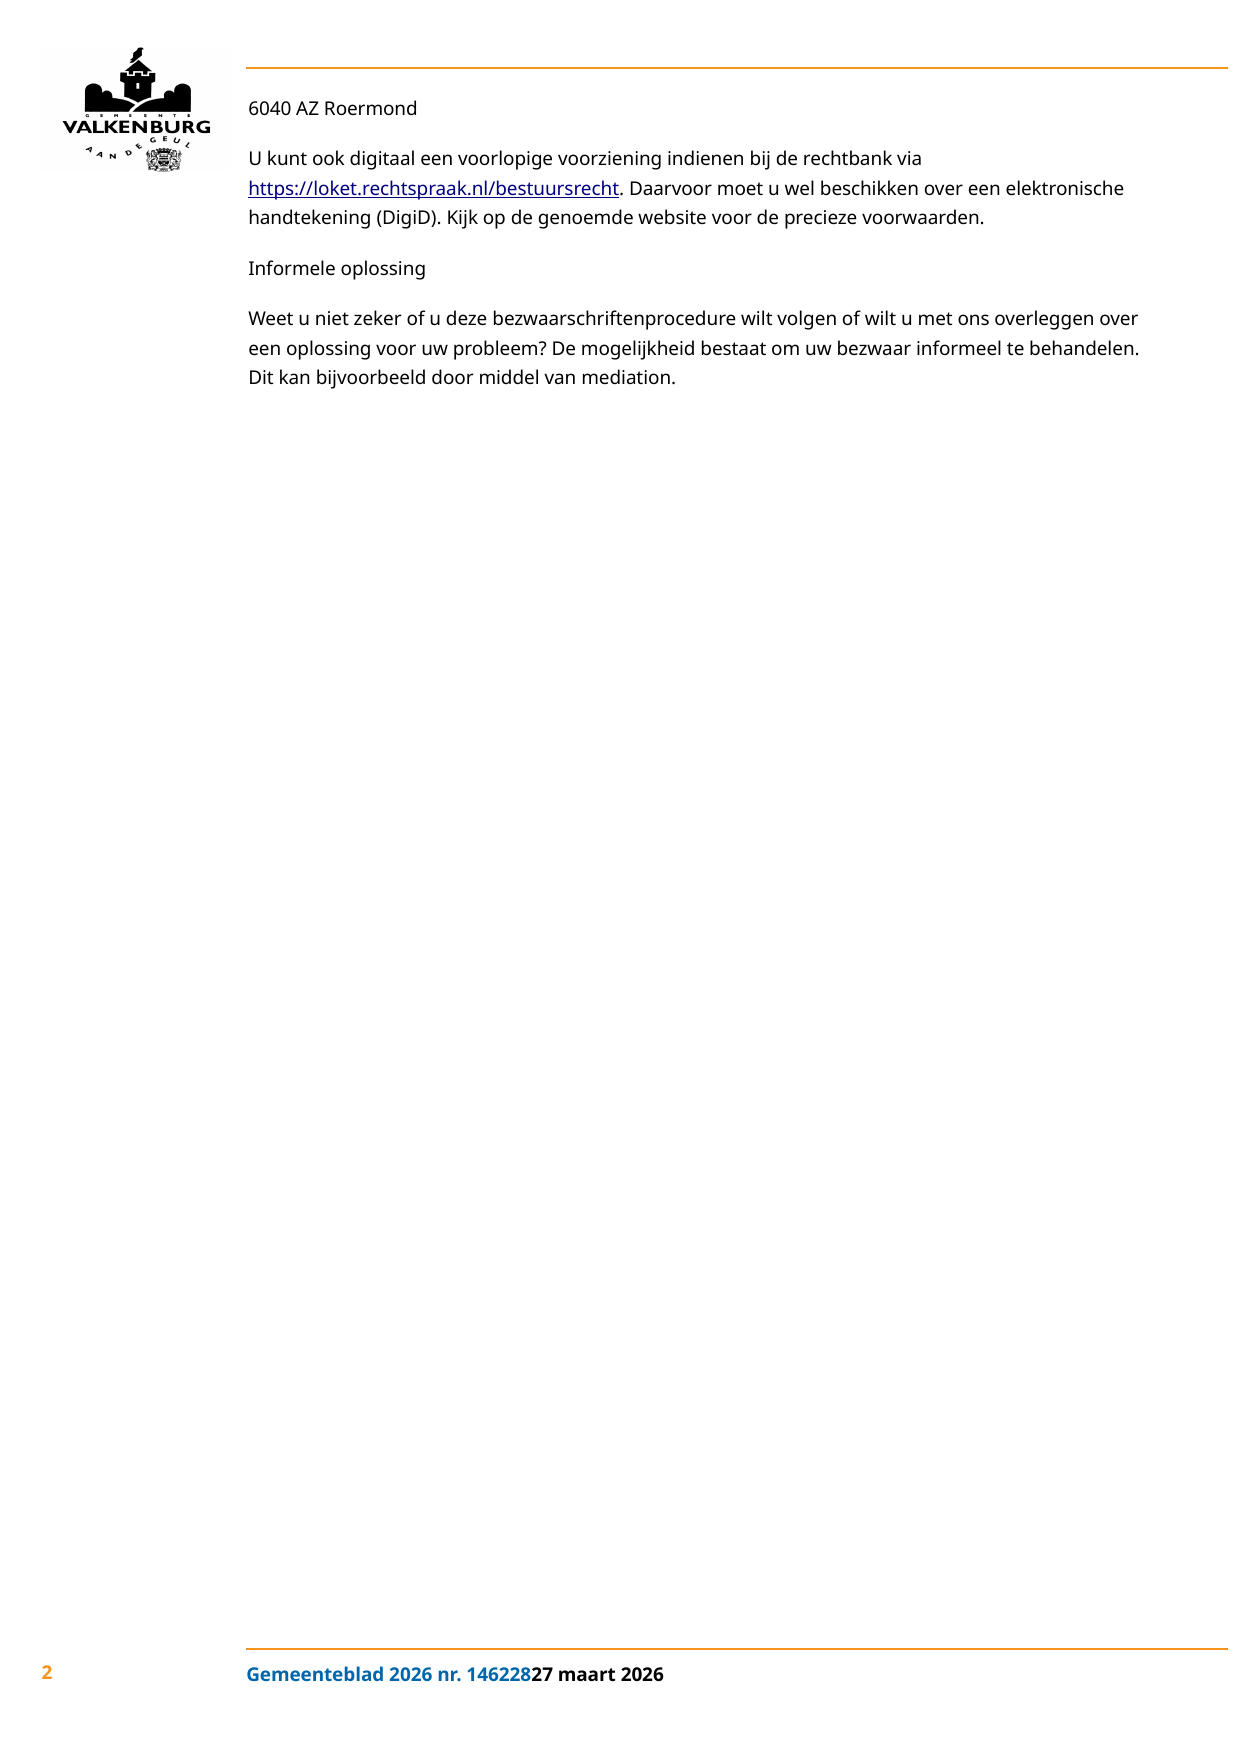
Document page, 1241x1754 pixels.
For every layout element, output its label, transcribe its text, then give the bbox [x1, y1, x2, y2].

picture [41, 47, 231, 172]
text 6040 AZ Roermond [248, 95, 1152, 121]
text Weet u niet zeker of u deze bezwaarschriftenprocedure wilt volgen of wilt u met ons overleggen over een oplossing voor uw probleem? De mogelijkheid bestaat om uw bezwaar informeel te behandelen. Dit kan bijvoorbeeld door middel van mediation. [248, 305, 1152, 390]
text Informele oplossing [248, 255, 1152, 281]
text U kunt ook digitaal een voorlopige voorziening indienen bij de rechtbank via https://loket.rechtspraak.nl/bestuursrecht. Daarvoor moet u wel beschikken over een elektronische handtekening (DigiD). Kijk op de genoemde website voor de precieze voorwaarden. [248, 145, 1152, 230]
